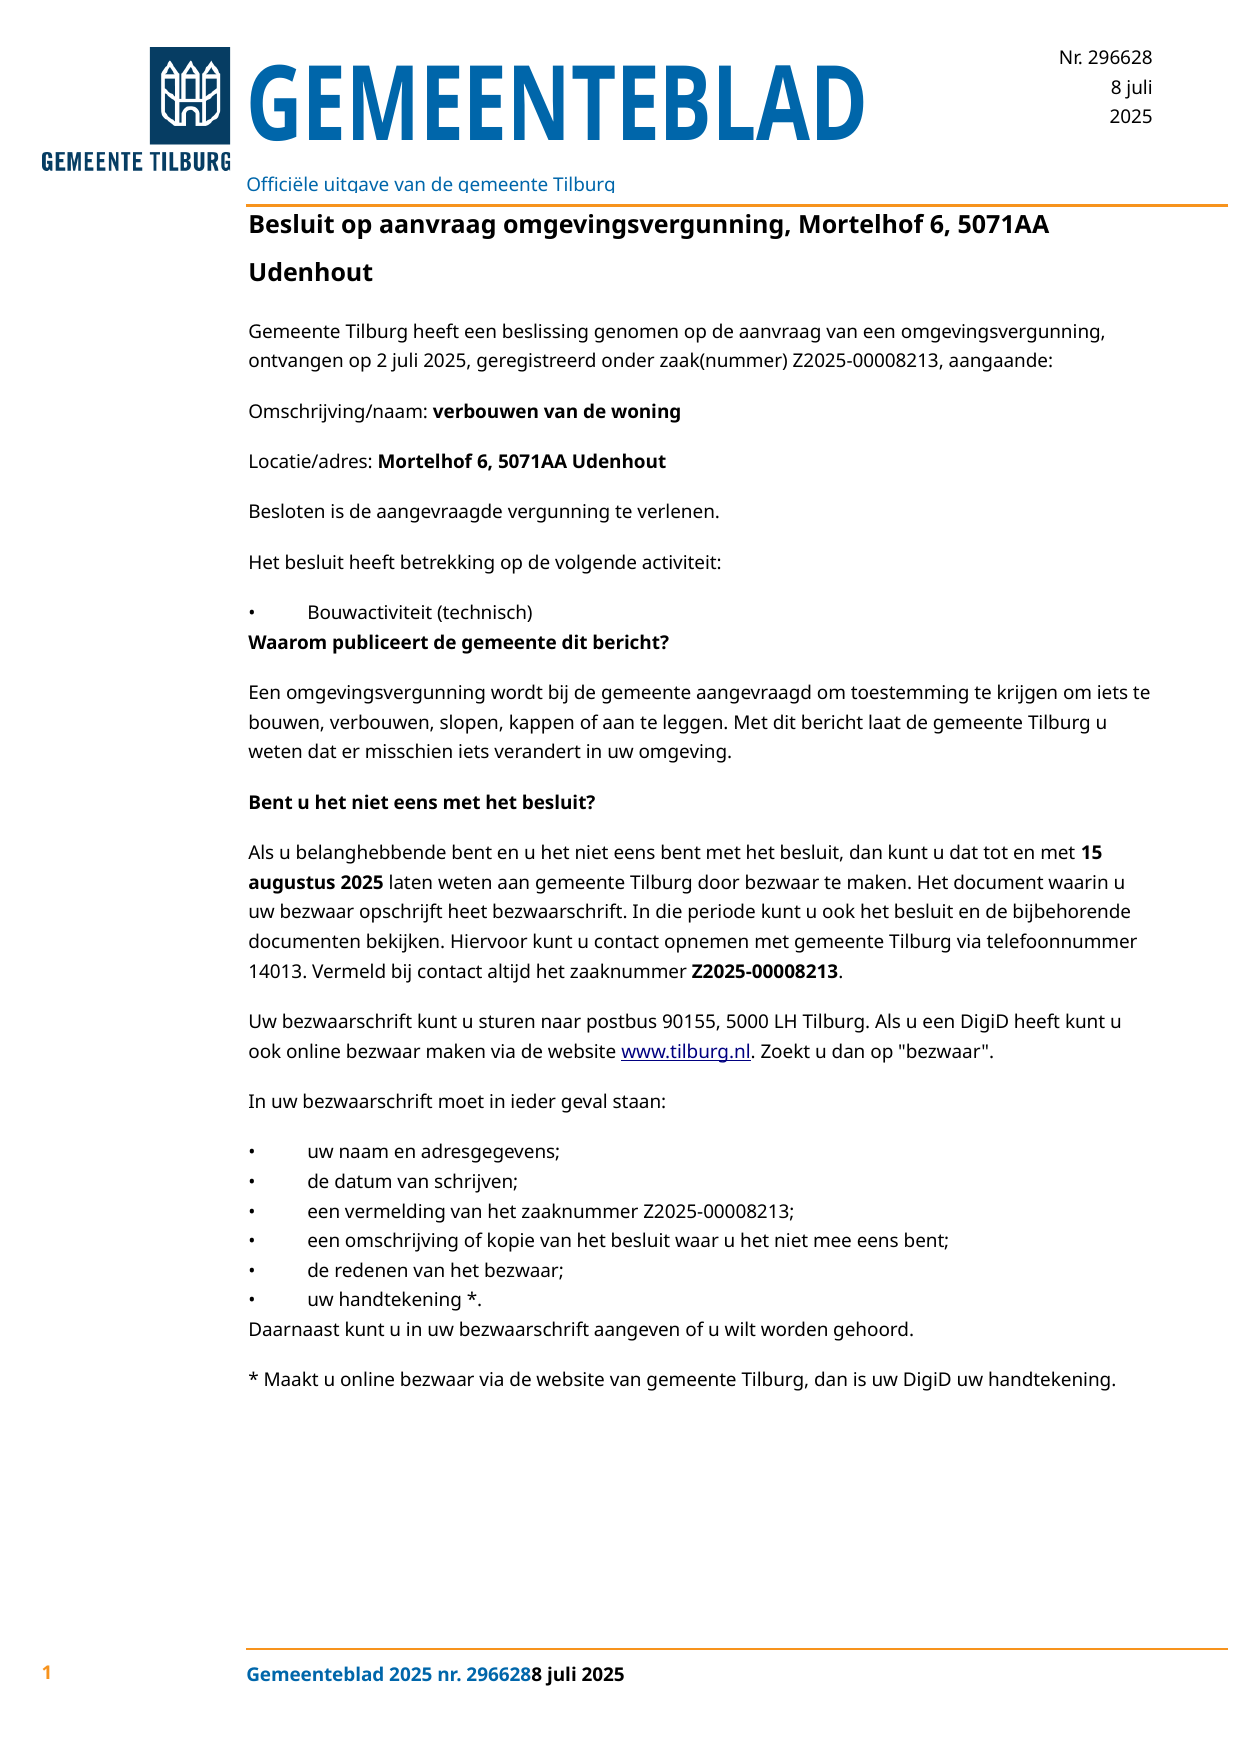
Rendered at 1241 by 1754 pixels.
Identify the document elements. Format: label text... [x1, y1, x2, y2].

list uw handtekening *. [248, 1287, 1152, 1312]
text Locatie/adres: Mortelhof 6, 5071AA Udenhout [248, 448, 1152, 474]
text Gemeente Tilburg heeft een beslissing genomen op de aanvraag van een omgevingsvergunning, ontvangen op 2 juli 2025, geregistreerd onder zaak(nummer) Z2025-00008213, aangaande: [248, 318, 1152, 373]
text Waarom publiceert de gemeente dit bericht? [248, 629, 1152, 655]
list uw naam en adresgegevens; [248, 1139, 1152, 1164]
text Daarnaast kunt u in uw bezwaarschrift aangeven of u wilt worden gehoord. [248, 1316, 1152, 1342]
list de redenen van het bezwaar; [248, 1257, 1152, 1283]
text In uw bezwaarschrift moet in ieder geval staan: [248, 1088, 1152, 1114]
text Als u belanghebbende bent en u het niet eens bent met het besluit, dan kunt u dat tot en met 15 augustus 2025 laten weten aan gemeente Tilburg door bezwaar te maken. Het document waarin u uw bezwaar opschrijft heet bezwaarschrift. In die periode kunt u ook het besluit en de bijbehorende documenten bekijken. Hiervoor kunt u contact opnemen met gemeente Tilburg via telefoonnummer 14013. Vermeld bij contact altijd het zaaknummer Z2025-00008213. [248, 839, 1152, 984]
text Een omgevingsvergunning wordt bij de gemeente aangevraagd om toestemming te krijgen om iets te bouwen, verbouwen, slopen, kappen of aan te leggen. Met dit bericht laat de gemeente Tilburg u weten dat er misschien iets verandert in uw omgeving. [248, 679, 1152, 764]
list een vermelding van het zaaknummer Z2025-00008213; [248, 1198, 1152, 1224]
text * Maakt u online bezwaar via de website van gemeente Tilburg, dan is uw DigiD uw handtekening. [248, 1367, 1152, 1392]
text Het besluit heeft betrekking op de volgende activiteit: [248, 549, 1152, 575]
list een omschrijving of kopie van het besluit waar u het niet mee eens bent; [248, 1227, 1152, 1253]
list de datum van schrijven; [248, 1168, 1152, 1194]
text Uw bezwaarschrift kunt u sturen naar postbus 90155, 5000 LH Tilburg. Als u een DigiD heeft kunt u ook online bezwaar maken via de website www.tilburg.nl. Zoekt u dan op "bezwaar". [248, 1008, 1152, 1064]
text Bent u het niet eens met het besluit? [248, 789, 1152, 815]
picture [41, 47, 231, 172]
list Bouwactiviteit (technisch) [248, 599, 1152, 625]
text Besloten is de aangevraagde vergunning te verlenen. [248, 499, 1152, 524]
text Besluit op aanvraag omgevingsvergunning, Mortelhof 6, 5071AA Udenhout [248, 207, 1152, 288]
text Omschrijving/naam: verbouwen van de woning [248, 398, 1152, 424]
